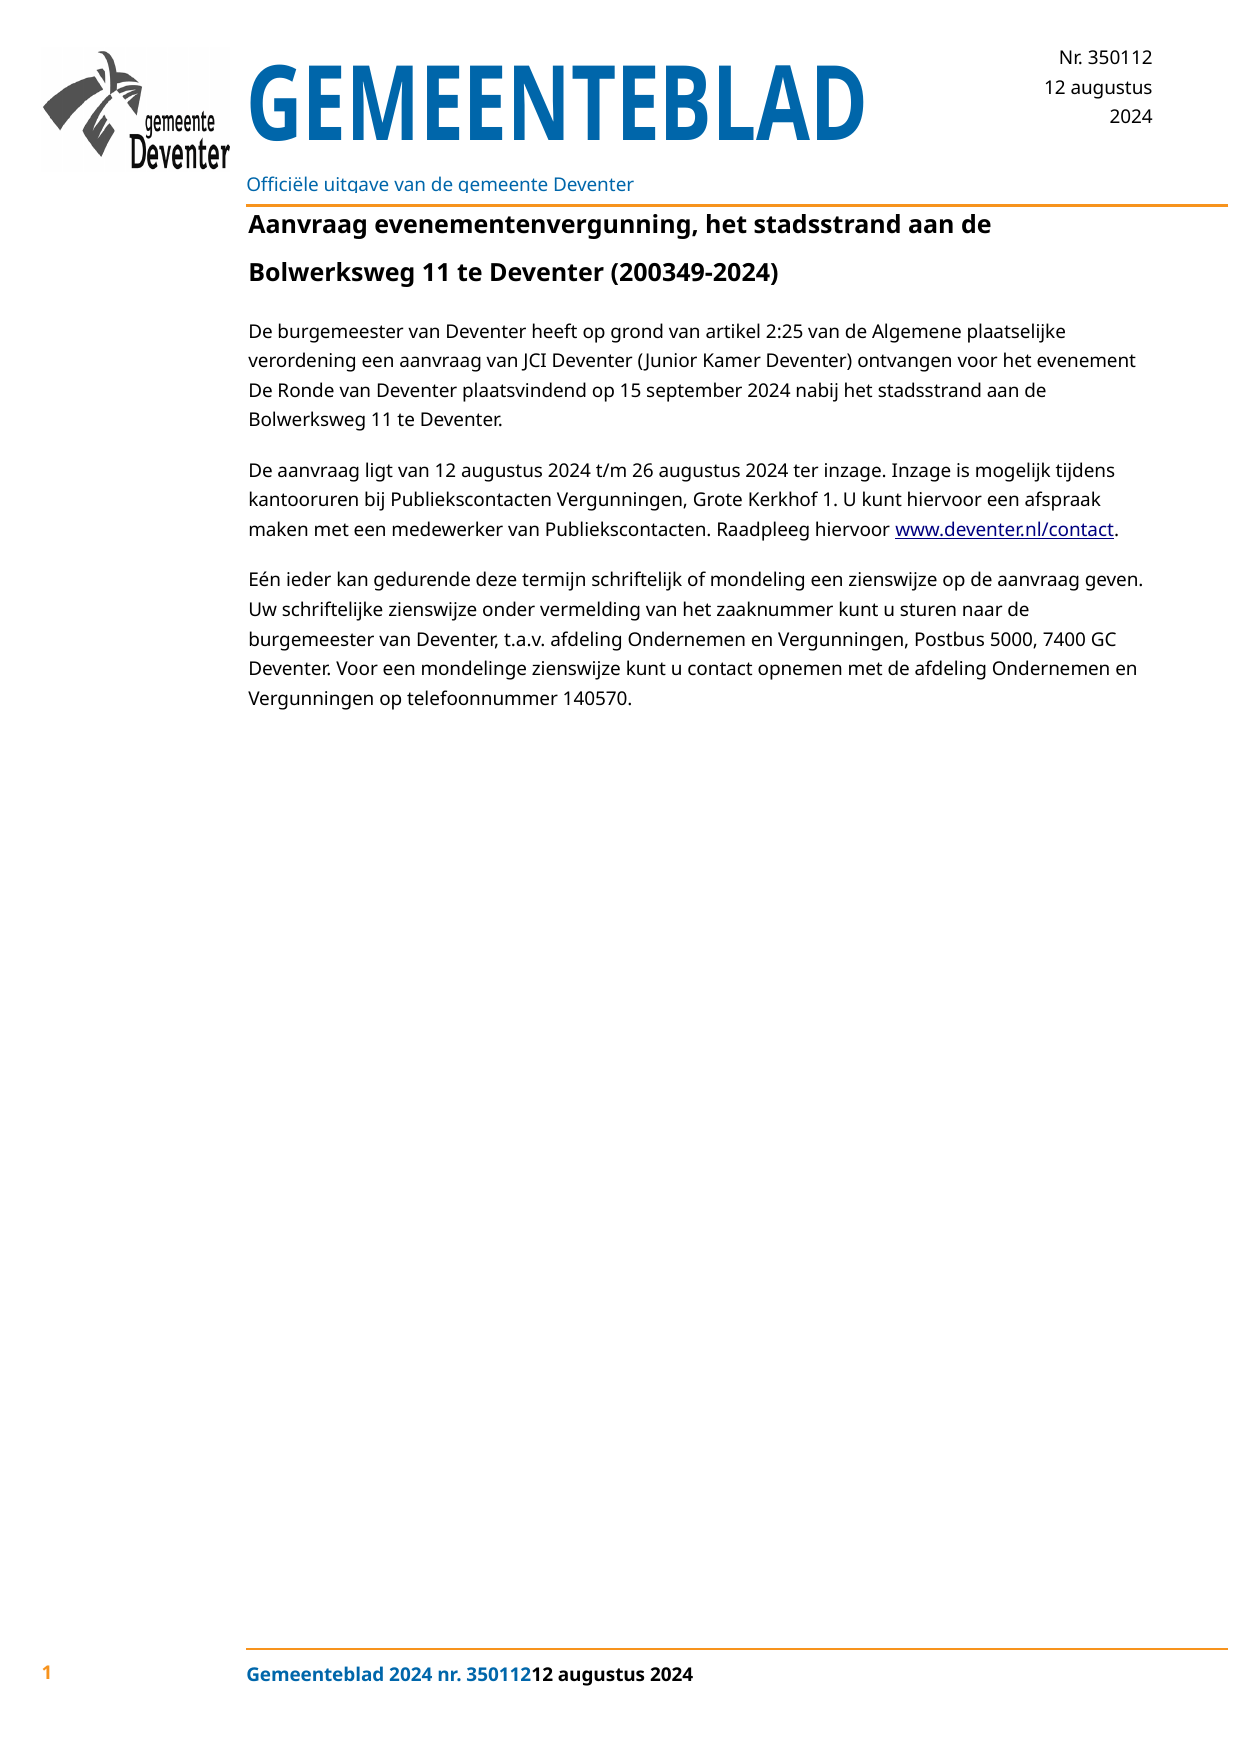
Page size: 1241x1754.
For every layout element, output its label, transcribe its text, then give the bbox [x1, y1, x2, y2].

text Eén ieder kan gedurende deze termijn schriftelijk of mondeling een zienswijze op de aanvraag geven. Uw schriftelijke zienswijze onder vermelding van het zaaknummer kunt u sturen naar de burgemeester van Deventer, t.a.v. afdeling Ondernemen en Vergunningen, Postbus 5000, 7400 GC Deventer. Voor een mondelinge zienswijze kunt u contact opnemen met de afdeling Ondernemen en Vergunningen op telefoonnummer 140570. [248, 567, 1152, 711]
text De burgemeester van Deventer heeft op grond van artikel 2:25 van de Algemene plaatselijke verordening een aanvraag van JCI Deventer (Junior Kamer Deventer) ontvangen voor het evenement De Ronde van Deventer plaatsvindend op 15 september 2024 nabij het stadsstrand aan de Bolwerksweg 11 te Deventer. [248, 318, 1152, 432]
text Aanvraag evenementenvergunning, het stadsstrand aan de Bolwerksweg 11 te Deventer (200349-2024) [248, 207, 1152, 288]
text De aanvraag ligt van 12 augustus 2024 t/m 26 augustus 2024 ter inzage. Inzage is mogelijk tijdens kantooruren bij Publiekscontacten Vergunningen, Grote Kerkhof 1. U kunt hiervoor een afspraak maken met een medewerker van Publiekscontacten. Raadpleeg hiervoor www.deventer.nl/contact. [248, 457, 1152, 542]
picture [41, 47, 231, 172]
